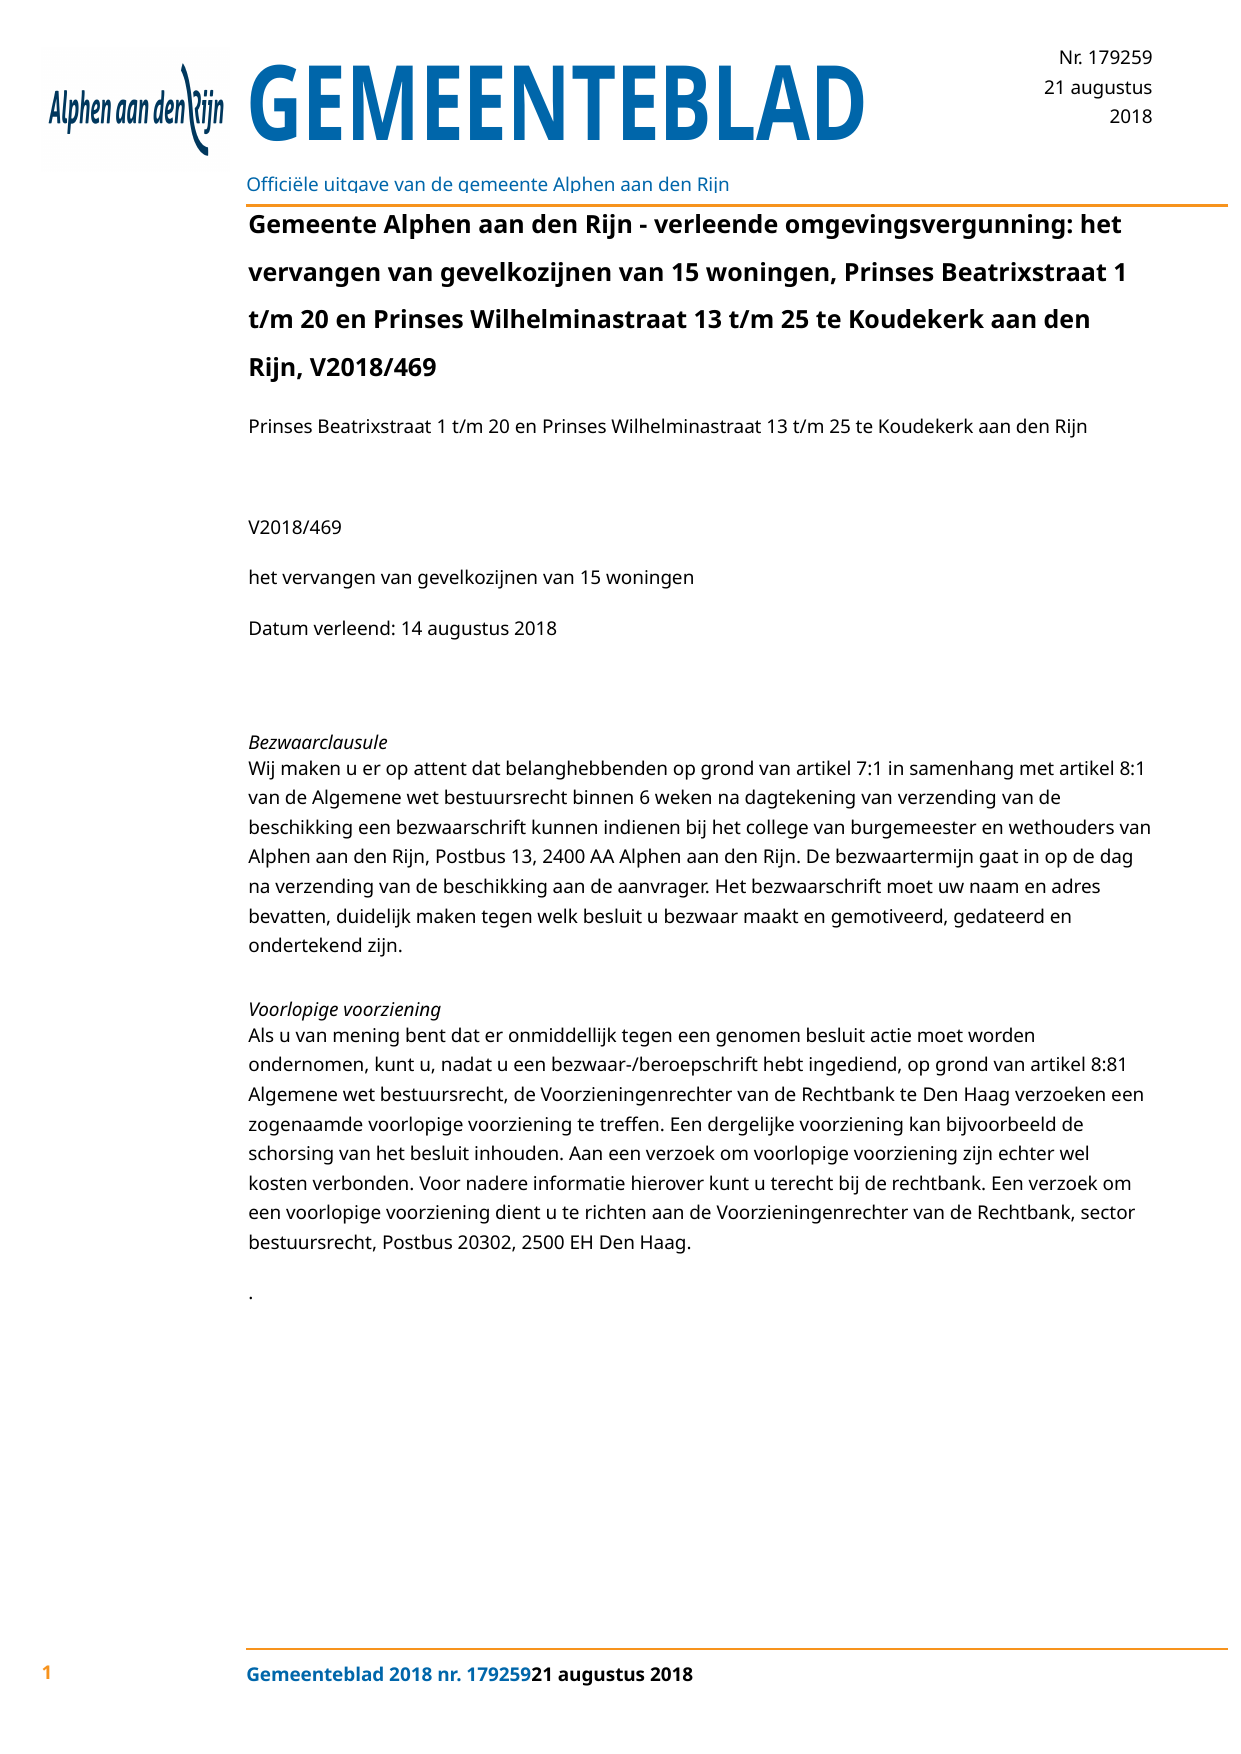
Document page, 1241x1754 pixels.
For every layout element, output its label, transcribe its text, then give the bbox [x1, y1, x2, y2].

text Wij maken u er op attent dat belanghebbenden op grond van artikel 7:1 in samenhang met artikel 8:1 van de Algemene wet bestuursrecht binnen 6 weken na dagtekening van verzending van de beschikking een bezwaarschrift kunnen indienen bij het college van burgemeester en wethouders van Alphen aan den Rijn, Postbus 13, 2400 AA Alphen aan den Rijn. De bezwaartermijn gaat in op de dag na verzending van de beschikking aan de aanvrager. Het bezwaarschrift moet uw naam en adres bevatten, duidelijk maken tegen welk besluit u bezwaar maakt en gemotiveerd, gedateerd en ondertekend zijn. [248, 755, 1152, 958]
text Prinses Beatrixstraat 1 t/m 20 en Prinses Wilhelminastraat 13 t/m 25 te Koudekerk aan den Rijn [248, 413, 1152, 439]
text . [248, 1279, 1152, 1305]
text Gemeente Alphen aan den Rijn - verleende omgevingsvergunning: het vervangen van gevelkozijnen van 15 woningen, Prinses Beatrixstraat 1 t/m 20 en Prinses Wilhelminastraat 13 t/m 25 te Koudekerk aan den Rijn, V2018/469 [248, 207, 1152, 384]
text Voorlopige voorziening [248, 996, 1152, 1022]
text V2018/469 [248, 514, 1152, 540]
text Als u van mening bent dat er onmiddellijk tegen een genomen besluit actie moet worden ondernomen, kunt u, nadat u een bezwaar-/beroepschrift hebt ingediend, op grond van artikel 8:81 Algemene wet bestuursrecht, de Voorzieningenrechter van de Rechtbank te Den Haag verzoeken een zogenaamde voorlopige voorziening te treffen. Een dergelijke voorziening kan bijvoorbeeld de schorsing van het besluit inhouden. Aan een verzoek om voorlopige voorziening zijn echter wel kosten verbonden. Voor nadere informatie hierover kunt u terecht bij de rechtbank. Een verzoek om een voorlopige voorziening dient u te richten aan de Voorzieningenrechter van de Rechtbank, sector bestuursrecht, Postbus 20302, 2500 EH Den Haag. [248, 1022, 1152, 1255]
picture [41, 47, 231, 172]
text Bezwaarclausule [248, 729, 1152, 755]
text Datum verleend: 14 augustus 2018 [248, 615, 1152, 641]
text het vervangen van gevelkozijnen van 15 woningen [248, 564, 1152, 590]
